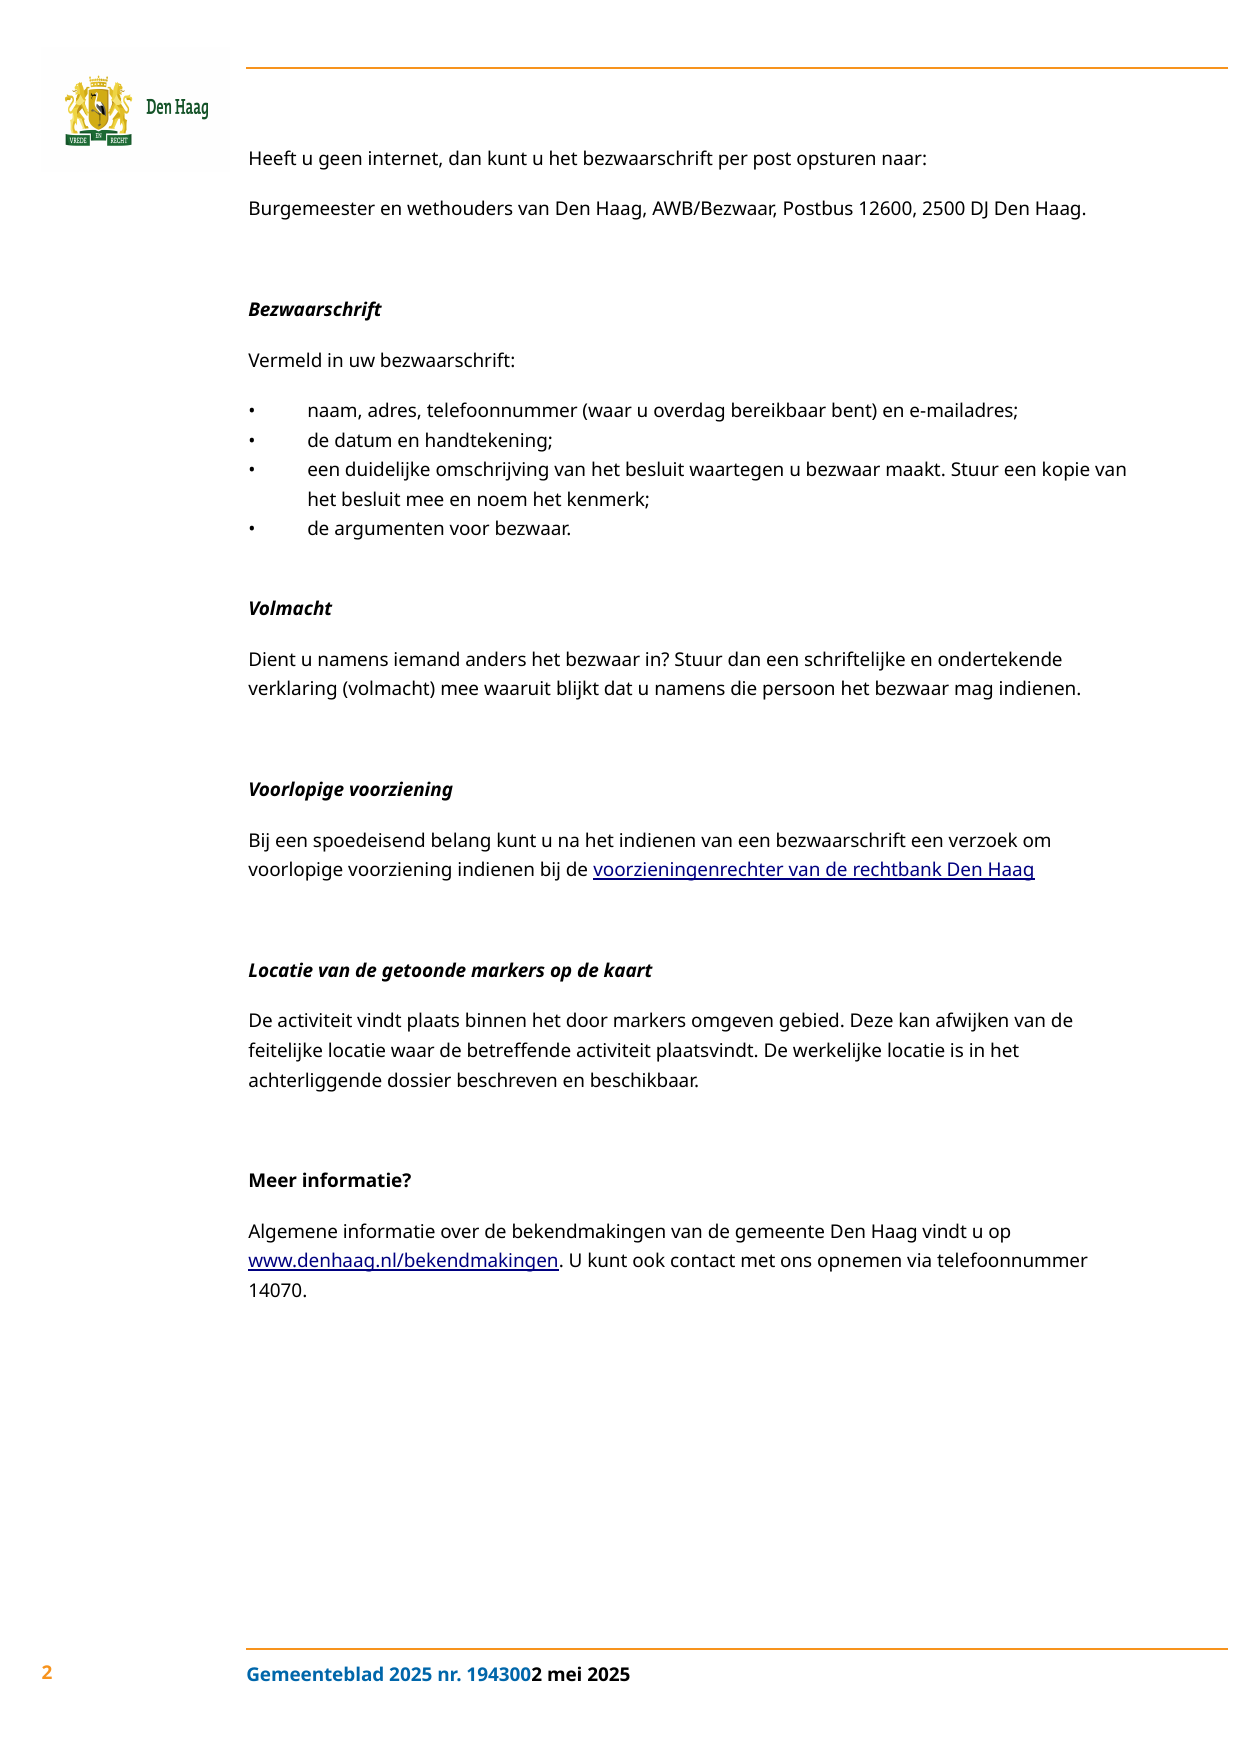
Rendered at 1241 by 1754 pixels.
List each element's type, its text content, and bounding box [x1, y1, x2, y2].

text Meer informatie? [248, 1168, 1152, 1193]
text Voorlopige voorziening [248, 776, 1152, 802]
list de datum en handtekening; [248, 427, 1152, 453]
text Volmacht [248, 596, 1152, 621]
list naam, adres, telefoonnummer (waar u overdag bereikbaar bent) en e-mailadres; [248, 397, 1152, 423]
text Heeft u geen internet, dan kunt u het bezwaarschrift per post opsturen naar: [248, 145, 1152, 171]
text Algemene informatie over de bekendmakingen van de gemeente Den Haag vindt u op www.denhaag.nl/bekendmakingen. U kunt ook contact met ons opnemen via telefoonnummer 14070. [248, 1218, 1152, 1303]
list de argumenten voor bezwaar. [248, 516, 1152, 541]
text Locatie van de getoonde markers op de kaart [248, 957, 1152, 983]
text Bij een spoedeisend belang kunt u na het indienen van een bezwaarschrift een verzoek om voorlopige voorziening indienen bij de voorzieningenrechter van de rechtbank Den Haag [248, 827, 1152, 882]
picture [41, 47, 231, 172]
text Vermeld in uw bezwaarschrift: [248, 347, 1152, 373]
text Bezwaarschrift [248, 296, 1152, 322]
text Dient u namens iemand anders het bezwaar in? Stuur dan een schriftelijke en ondertekende verklaring (volmacht) mee waaruit blijkt dat u namens die persoon het bezwaar mag indienen. [248, 646, 1152, 701]
text Burgemeester en wethouders van Den Haag, AWB/Bezwaar, Postbus 12600, 2500 DJ Den Haag. [248, 196, 1152, 221]
text De activiteit vindt plaats binnen het door markers omgeven gebied. Deze kan afwijken van de feitelijke locatie waar de betreffende activiteit plaatsvindt. De werkelijke locatie is in het achterliggende dossier beschreven en beschikbaar. [248, 1008, 1152, 1093]
list een duidelijke omschrijving van het besluit waartegen u bezwaar maakt. Stuur een kopie van het besluit mee en noem het kenmerk; [248, 456, 1152, 512]
